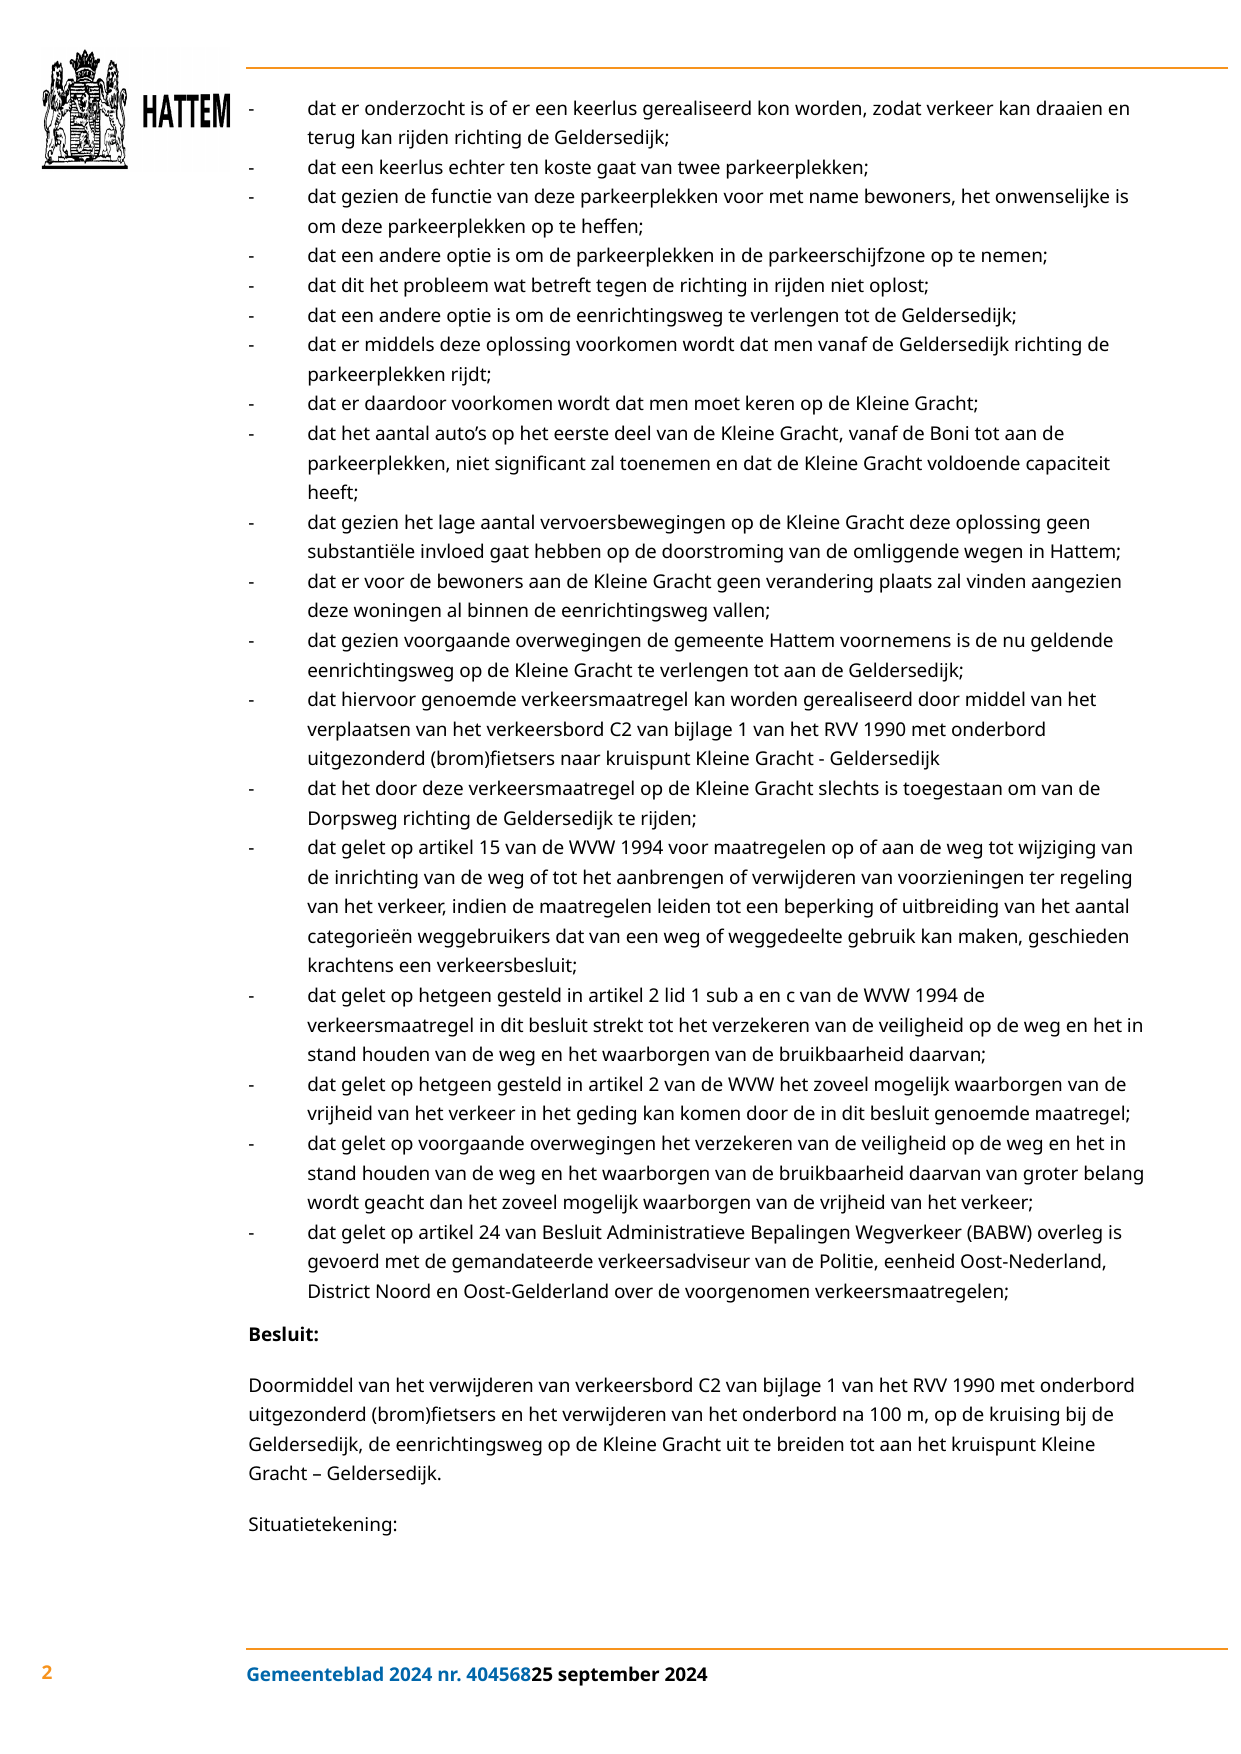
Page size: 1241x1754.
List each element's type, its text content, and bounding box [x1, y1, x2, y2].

list dat er onderzocht is of er een keerlus gerealiseerd kon worden, zodat verkeer kan draaien en terug kan rijden richting de Geldersedijk; [248, 95, 1152, 150]
list dat gelet op artikel 24 van Besluit Administratieve Bepalingen Wegverkeer (BABW) overleg is gevoerd met de gemandateerde verkeersadviseur van de Politie, eenheid Oost-Nederland, District Noord en Oost-Gelderland over de voorgenomen verkeersmaatregelen; [248, 1219, 1152, 1304]
text Besluit: [248, 1321, 1152, 1347]
picture [41, 47, 231, 172]
list dat een keerlus echter ten koste gaat van twee parkeerplekken; [248, 154, 1152, 180]
list dat een andere optie is om de parkeerplekken in de parkeerschijfzone op te nemen; [248, 243, 1152, 268]
list dat hiervoor genoemde verkeersmaatregel kan worden gerealiseerd door middel van het verplaatsen van het verkeersbord C2 van bijlage 1 van het RVV 1990 met onderbord uitgezonderd (brom)fietsers naar kruispunt Kleine Gracht - Geldersedijk [248, 686, 1152, 771]
list dat gelet op voorgaande overwegingen het verzekeren van de veiligheid op de weg en het in stand houden van de weg en het waarborgen van de bruikbaarheid daarvan van groter belang wordt geacht dan het zoveel mogelijk waarborgen van de vrijheid van het verkeer; [248, 1130, 1152, 1215]
list dat dit het probleem wat betreft tegen de richting in rijden niet oplost; [248, 272, 1152, 298]
text Doormiddel van het verwijderen van verkeersbord C2 van bijlage 1 van het RVV 1990 met onderbord uitgezonderd (brom)fietsers en het verwijderen van het onderbord na 100 m, op de kruising bij de Geldersedijk, de eenrichtingsweg op de Kleine Gracht uit te breiden tot aan het kruispunt Kleine Gracht – Geldersedijk. [248, 1372, 1152, 1486]
list dat gelet op artikel 15 van de WVW 1994 voor maatregelen op of aan de weg tot wijziging van de inrichting van de weg of tot het aanbrengen of verwijderen van voorzieningen ter regeling van het verkeer, indien de maatregelen leiden tot een beperking of uitbreiding van het aantal categorieën weggebruikers dat van een weg of weggedeelte gebruik kan maken, geschieden krachtens een verkeersbesluit; [248, 834, 1152, 978]
list dat er voor de bewoners aan de Kleine Gracht geen verandering plaats zal vinden aangezien deze woningen al binnen de eenrichtingsweg vallen; [248, 568, 1152, 623]
list dat gezien voorgaande overwegingen de gemeente Hattem voornemens is de nu geldende eenrichtingsweg op de Kleine Gracht te verlengen tot aan de Geldersedijk; [248, 627, 1152, 683]
list dat gelet op hetgeen gesteld in artikel 2 lid 1 sub a en c van de WVW 1994 de verkeersmaatregel in dit besluit strekt tot het verzekeren van de veiligheid op de weg en het in stand houden van de weg en het waarborgen van de bruikbaarheid daarvan; [248, 982, 1152, 1067]
list dat het aantal auto’s op het eerste deel van de Kleine Gracht, vanaf de Boni tot aan de parkeerplekken, niet significant zal toenemen en dat de Kleine Gracht voldoende capaciteit heeft; [248, 420, 1152, 505]
list dat gelet op hetgeen gesteld in artikel 2 van de WVW het zoveel mogelijk waarborgen van de vrijheid van het verkeer in het geding kan komen door de in dit besluit genoemde maatregel; [248, 1071, 1152, 1126]
list dat er middels deze oplossing voorkomen wordt dat men vanaf de Geldersedijk richting de parkeerplekken rijdt; [248, 331, 1152, 387]
list dat het door deze verkeersmaatregel op de Kleine Gracht slechts is toegestaan om van de Dorpsweg richting de Geldersedijk te rijden; [248, 775, 1152, 831]
list dat een andere optie is om de eenrichtingsweg te verlengen tot de Geldersedijk; [248, 302, 1152, 328]
text Situatietekening: [248, 1511, 1152, 1537]
list dat gezien het lage aantal vervoersbewegingen op de Kleine Gracht deze oplossing geen substantiële invloed gaat hebben op de doorstroming van de omliggende wegen in Hattem; [248, 509, 1152, 564]
list dat gezien de functie van deze parkeerplekken voor met name bewoners, het onwenselijke is om deze parkeerplekken op te heffen; [248, 183, 1152, 239]
list dat er daardoor voorkomen wordt dat men moet keren op de Kleine Gracht; [248, 391, 1152, 416]
